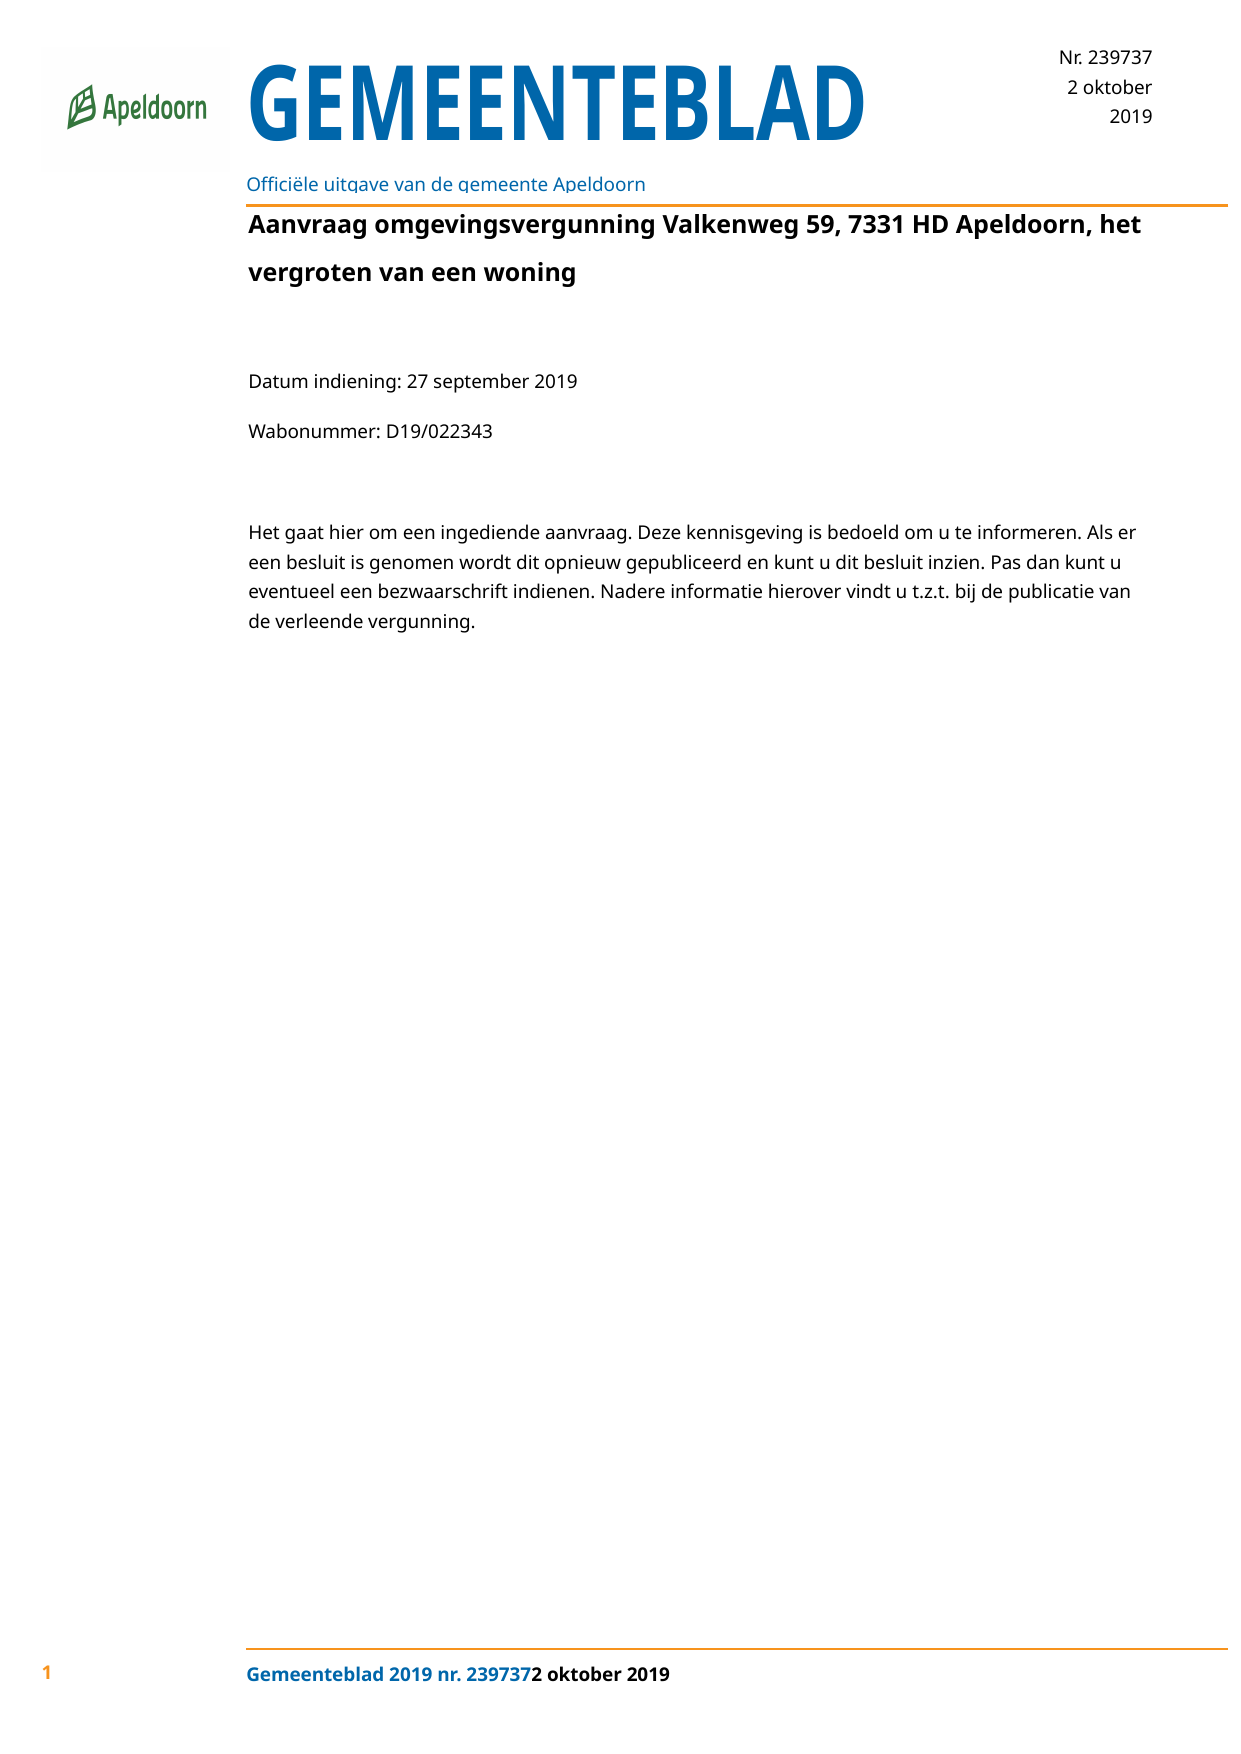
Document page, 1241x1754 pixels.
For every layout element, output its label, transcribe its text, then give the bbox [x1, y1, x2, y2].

text Het gaat hier om een ingediende aanvraag. Deze kennisgeving is bedoeld om u te informeren. Als er een besluit is genomen wordt dit opnieuw gepubliceerd en kunt u dit besluit inzien. Pas dan kunt u eventueel een bezwaarschrift indienen. Nadere informatie hierover vindt u t.z.t. bij de publicatie van de verleende vergunning. [248, 519, 1152, 634]
text Datum indiening: 27 september 2019 [248, 368, 1152, 394]
text Wabonummer: D19/022343 [248, 419, 1152, 444]
text Aanvraag omgevingsvergunning Valkenweg 59, 7331 HD Apeldoorn, het vergroten van een woning [248, 207, 1152, 288]
picture [41, 47, 231, 172]
